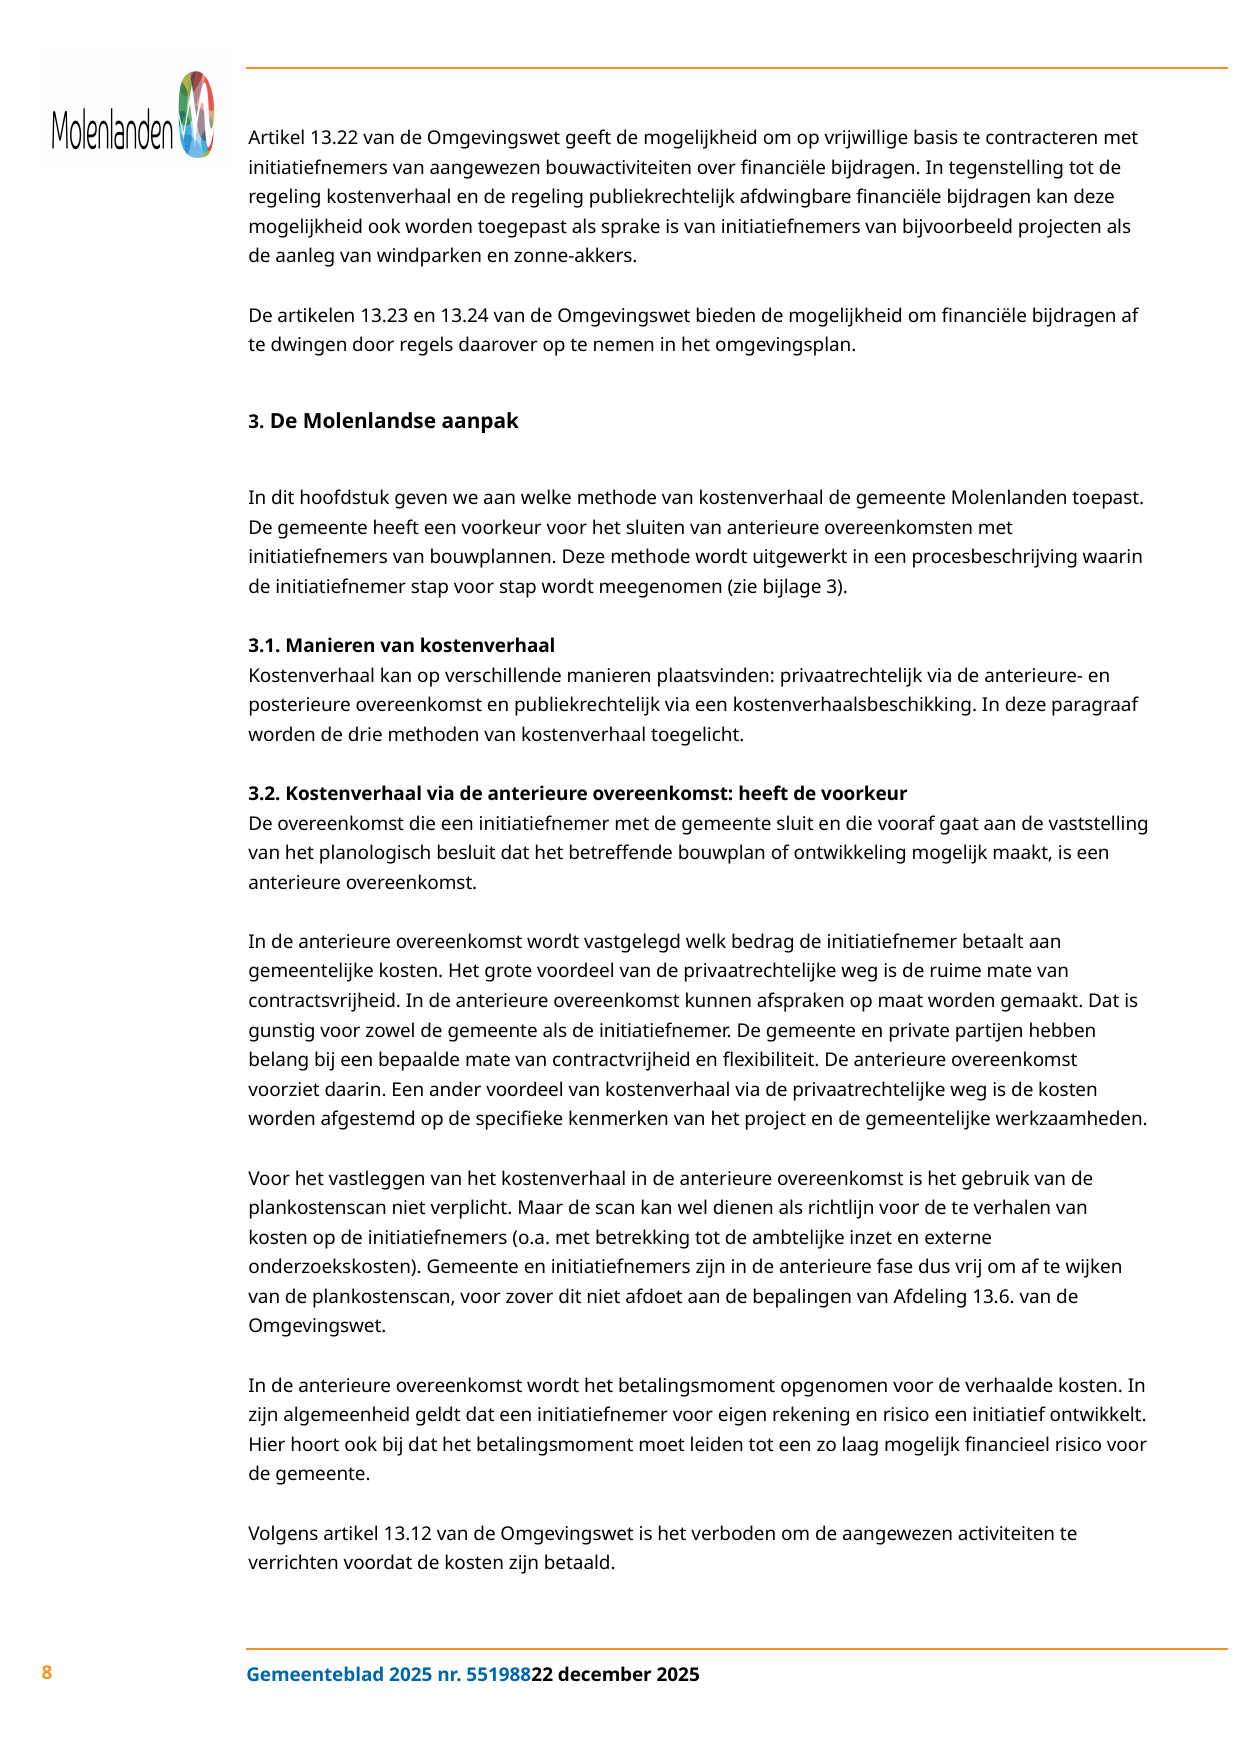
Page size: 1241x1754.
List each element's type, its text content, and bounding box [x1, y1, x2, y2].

text De overeenkomst die een initiatiefnemer met de gemeente sluit en die vooraf gaat aan de vaststelling van het planologisch besluit dat het betreffende bouwplan of ontwikkeling mogelijk maakt, is een anterieure overeenkomst. [248, 810, 1152, 895]
text 3.1. Manieren van kostenverhaal [248, 632, 1152, 658]
text In dit hoofdstuk geven we aan welke methode van kostenverhaal de gemeente Molenlanden toepast. De gemeente heeft een voorkeur voor het sluiten van anterieure overeenkomsten met initiatiefnemers van bouwplannen. Deze methode wordt uitgewerkt in een procesbeschrijving waarin de initiatiefnemer stap voor stap wordt meegenomen (zie bijlage 3). [248, 484, 1152, 599]
text In de anterieure overeenkomst wordt vastgelegd welk bedrag de initiatiefnemer betaalt aan gemeentelijke kosten. Het grote voordeel van de privaatrechtelijke weg is de ruime mate van contractsvrijheid. In de anterieure overeenkomst kunnen afspraken op maat worden gemaakt. Dat is gunstig voor zowel de gemeente als de initiatiefnemer. De gemeente en private partijen hebben belang bij een bepaalde mate van contractvrijheid en flexibiliteit. De anterieure overeenkomst voorziet daarin. Een ander voordeel van kostenverhaal via de privaatrechtelijke weg is de kosten worden afgestemd op de specifieke kenmerken van het project en de gemeentelijke werkzaamheden. [248, 928, 1152, 1131]
text Artikel 13.22 van de Omgevingswet geeft de mogelijkheid om op vrijwillige basis te contracteren met initiatiefnemers van aangewezen bouwactiviteiten over financiële bijdragen. In tegenstelling tot de regeling kostenverhaal en de regeling publiekrechtelijk afdwingbare financiële bijdragen kan deze mogelijkheid ook worden toegepast als sprake is van initiatiefnemers van bijvoorbeeld projecten als de aanleg van windparken en zonne-akkers. [248, 124, 1152, 268]
picture [41, 47, 231, 172]
text Voor het vastleggen van het kostenverhaal in de anterieure overeenkomst is het gebruik van de plankostenscan niet verplicht. Maar de scan kan wel dienen als richtlijn voor de te verhalen van kosten op de initiatiefnemers (o.a. met betrekking tot de ambtelijke inzet en externe onderzoekskosten). Gemeente en initiatiefnemers zijn in de anterieure fase dus vrij om af te wijken van de plankostenscan, voor zover dit niet afdoet aan de bepalingen van Afdeling 13.6. van de Omgevingswet. [248, 1165, 1152, 1338]
text Volgens artikel 13.12 van de Omgevingswet is het verboden om de aangewezen activiteiten te verrichten voordat de kosten zijn betaald. [248, 1520, 1152, 1575]
text 3.2. Kostenverhaal via de anterieure overeenkomst: heeft de voorkeur [248, 780, 1152, 806]
text Kostenverhaal kan op verschillende manieren plaatsvinden: privaatrechtelijk via de anterieure- en posterieure overeenkomst en publiekrechtelijk via een kostenverhaalsbeschikking. In deze paragraaf worden de drie methoden van kostenverhaal toegelicht. [248, 662, 1152, 747]
text 3. De Molenlandse aanpak [248, 407, 1152, 435]
text In de anterieure overeenkomst wordt het betalingsmoment opgenomen voor de verhaalde kosten. In zijn algemeenheid geldt dat een initiatiefnemer voor eigen rekening en risico een initiatief ontwikkelt. Hier hoort ook bij dat het betalingsmoment moet leiden tot een zo laag mogelijk financieel risico voor de gemeente. [248, 1372, 1152, 1486]
text De artikelen 13.23 en 13.24 van de Omgevingswet bieden de mogelijkheid om financiële bijdragen af te dwingen door regels daarover op te nemen in het omgevingsplan. [248, 302, 1152, 357]
